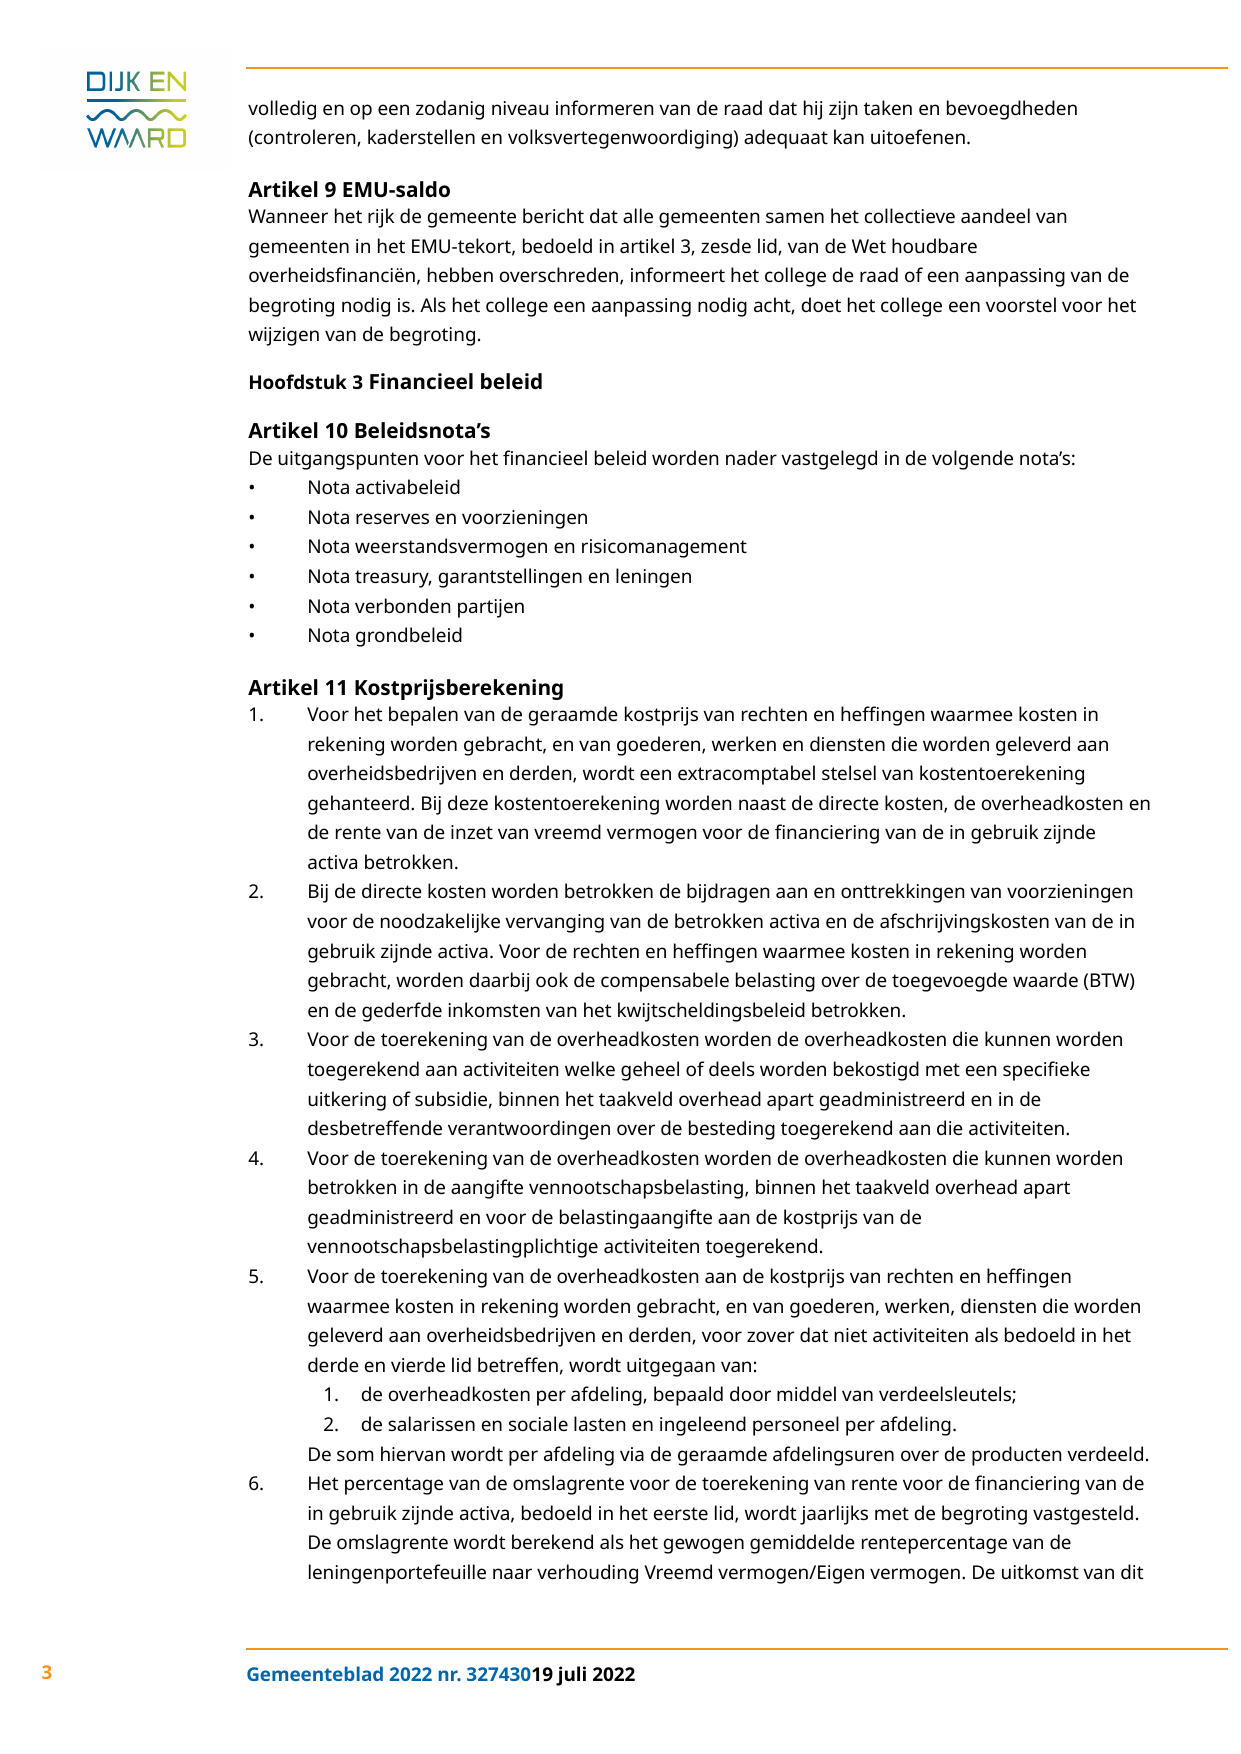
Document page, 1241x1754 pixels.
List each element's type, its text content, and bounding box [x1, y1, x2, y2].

list Nota weerstandsvermogen en risicomanagement [248, 534, 1152, 559]
text Artikel 11 Kostprijsberekening [248, 673, 1152, 701]
picture [41, 47, 231, 172]
text Hoofdstuk 3 Financieel beleid [248, 367, 1152, 396]
list Nota grondbeleid [248, 622, 1152, 648]
list Voor het bepalen van de geraamde kostprijs van rechten en heffingen waarmee kosten in rekening worden gebracht, en van goederen, werken en diensten die worden geleverd aan overheidsbedrijven en derden, wordt een extracomptabel stelsel van kostentoerekening gehanteerd. Bij deze kostentoerekening worden naast de directe kosten, de overheadkosten en de rente van de inzet van vreemd vermogen voor de financiering van de in gebruik zijnde activa betrokken. [248, 701, 1152, 875]
list Nota activabeleid [248, 474, 1152, 500]
text De uitgangspunten voor het financieel beleid worden nader vastgelegd in de volgende nota’s: [248, 445, 1152, 471]
list Voor de toerekening van de overheadkosten aan de kostprijs van rechten en heffingen waarmee kosten in rekening worden gebracht, en van goederen, werken, diensten die worden geleverd aan overheidsbedrijven en derden, voor zover dat niet activiteiten als bedoeld in het derde en vierde lid betreffen, wordt uitgegaan van: [248, 1263, 1152, 1378]
text Wanneer het rijk de gemeente bericht dat alle gemeenten samen het collectieve aandeel van gemeenten in het EMU-tekort, bedoeld in artikel 3, zesde lid, van de Wet houdbare overheidsfinanciën, hebben overschreden, informeert het college de raad of een aanpassing van de begroting nodig is. Als het college een aanpassing nodig acht, doet het college een voorstel voor het wijzigen van de begroting. [248, 203, 1152, 347]
list Bij de directe kosten worden betrokken de bijdragen aan en onttrekkingen van voorzieningen voor de noodzakelijke vervanging van de betrokken activa en de afschrijvingskosten van de in gebruik zijnde activa. Voor de rechten en heffingen waarmee kosten in rekening worden gebracht, worden daarbij ook de compensabele belasting over de toegevoegde waarde (BTW) en de gederfde inkomsten van het kwijtscheldingsbeleid betrokken. [248, 879, 1152, 1023]
text volledig en op een zodanig niveau informeren van de raad dat hij zijn taken en bevoegdheden (controleren, kaderstellen en volksvertegenwoordiging) adequaat kan uitoefenen. [248, 95, 1152, 150]
text Artikel 10 Beleidsnota’s [248, 416, 1152, 445]
list Nota treasury, garantstellingen en leningen [248, 563, 1152, 589]
text Artikel 9 EMU-saldo [248, 175, 1152, 203]
list Nota verbonden partijen [248, 593, 1152, 618]
list Nota reserves en voorzieningen [248, 504, 1152, 530]
list De som hiervan wordt per afdeling via de geraamde afdelingsuren over de producten verdeeld. [248, 1441, 1152, 1467]
list Het percentage van de omslagrente voor de toerekening van rente voor de financiering van de in gebruik zijnde activa, bedoeld in het eerste lid, wordt jaarlijks met de begroting vastgesteld. De omslagrente wordt berekend als het gewogen gemiddelde rentepercentage van de leningenportefeuille naar verhouding Vreemd vermogen/Eigen vermogen. De uitkomst van dit [248, 1470, 1152, 1585]
list de salarissen en sociale lasten en ingeleend personeel per afdeling. [323, 1411, 1152, 1437]
list Voor de toerekening van de overheadkosten worden de overheadkosten die kunnen worden toegerekend aan activiteiten welke geheel of deels worden bekostigd met een specifieke uitkering of subsidie, binnen het taakveld overhead apart geadministreerd en in de desbetreffende verantwoordingen over de besteding toegerekend aan die activiteiten. [248, 1027, 1152, 1141]
list Voor de toerekening van de overheadkosten worden de overheadkosten die kunnen worden betrokken in de aangifte vennootschapsbelasting, binnen het taakveld overhead apart geadministreerd en voor de belastingaangifte aan de kostprijs van de vennootschapsbelastingplichtige activiteiten toegerekend. [248, 1145, 1152, 1259]
list de overheadkosten per afdeling, bepaald door middel van verdeelsleutels; [323, 1382, 1152, 1407]
